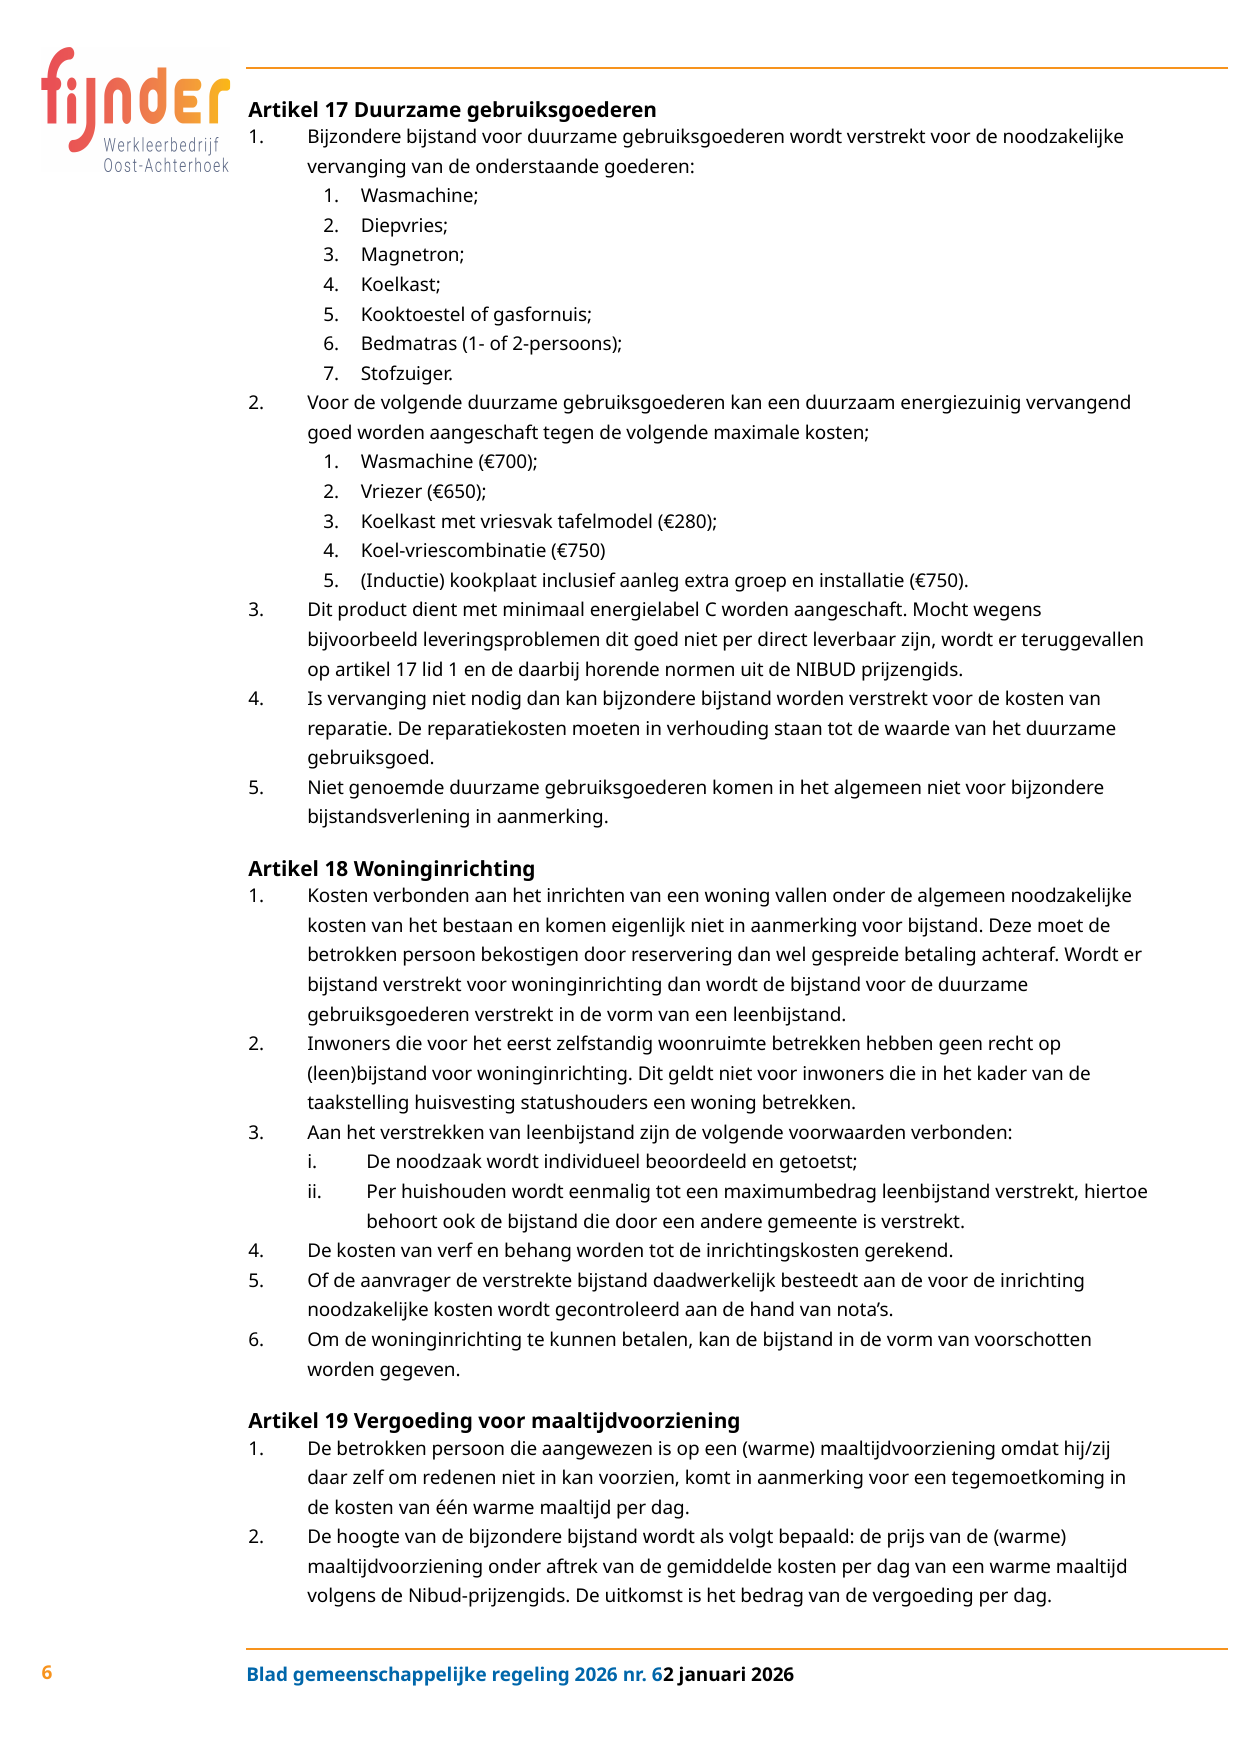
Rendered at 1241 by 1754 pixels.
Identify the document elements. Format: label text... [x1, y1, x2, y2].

list Wasmachine (€700); [323, 449, 1152, 474]
list Voor de volgende duurzame gebruiksgoederen kan een duurzaam energiezuinig vervangend goed worden aangeschaft tegen de volgende maximale kosten; [248, 389, 1152, 445]
list Magnetron; [323, 242, 1152, 267]
list Per huishouden wordt eenmalig tot een maximumbedrag leenbijstand verstrekt, hiertoe behoort ook de bijstand die door een andere gemeente is verstrekt. [307, 1178, 1152, 1234]
list Inwoners die voor het eerst zelfstandig woonruimte betrekken hebben geen recht op (leen)bijstand voor woninginrichting. Dit geldt niet voor inwoners die in het kader van de taakstelling huisvesting statushouders een woning betrekken. [248, 1030, 1152, 1115]
picture [41, 47, 231, 172]
list Om de woninginrichting te kunnen betalen, kan de bijstand in de vorm van voorschotten worden gegeven. [248, 1326, 1152, 1382]
list Of de aanvrager de verstrekte bijstand daadwerkelijk besteedt aan de voor de inrichting noodzakelijke kosten wordt gecontroleerd aan de hand van nota’s. [248, 1267, 1152, 1322]
list Kooktoestel of gasfornuis; [323, 301, 1152, 326]
list Diepvries; [323, 212, 1152, 238]
list De betrokken persoon die aangewezen is op een (warme) maaltijdvoorziening omdat hij/zij daar zelf om redenen niet in kan voorzien, komt in aanmerking voor een tegemoetkoming in de kosten van één warme maaltijd per dag. [248, 1435, 1152, 1519]
text Artikel 18 Woninginrichting [248, 854, 1152, 882]
list (Inductie) kookplaat inclusief aanleg extra groep en installatie (€750). [323, 567, 1152, 593]
list Koelkast; [323, 271, 1152, 297]
list De noodzaak wordt individueel beoordeeld en getoetst; [307, 1149, 1152, 1174]
text Artikel 19 Vergoeding voor maaltijdvoorziening [248, 1406, 1152, 1435]
list Dit product dient met minimaal energielabel C worden aangeschaft. Mocht wegens bijvoorbeeld leveringsproblemen dit goed niet per direct leverbaar zijn, wordt er teruggevallen op artikel 17 lid 1 en de daarbij horende normen uit de NIBUD prijzengids. [248, 597, 1152, 681]
list Aan het verstrekken van leenbijstand zijn de volgende voorwaarden verbonden: [248, 1119, 1152, 1145]
list Bedmatras (1- of 2-persoons); [323, 330, 1152, 356]
list Kosten verbonden aan het inrichten van een woning vallen onder de algemeen noodzakelijke kosten van het bestaan en komen eigenlijk niet in aanmerking voor bijstand. Deze moet de betrokken persoon bekostigen door reservering dan wel gespreide betaling achteraf. Wordt er bijstand verstrekt voor woninginrichting dan wordt de bijstand voor de duurzame gebruiksgoederen verstrekt in de vorm van een leenbijstand. [248, 882, 1152, 1027]
list Niet genoemde duurzame gebruiksgoederen komen in het algemeen niet voor bijzondere bijstandsverlening in aanmerking. [248, 774, 1152, 829]
list Koel-vriescombinatie (€750) [323, 537, 1152, 563]
list De hoogte van de bijzondere bijstand wordt als volgt bepaald: de prijs van de (warme) maaltijdvoorziening onder aftrek van de gemiddelde kosten per dag van een warme maaltijd volgens de Nibud-prijzengids. De uitkomst is het bedrag van de vergoeding per dag. [248, 1523, 1152, 1608]
list Koelkast met vriesvak tafelmodel (€280); [323, 508, 1152, 533]
list Wasmachine; [323, 182, 1152, 208]
list Bijzondere bijstand voor duurzame gebruiksgoederen wordt verstrekt voor de noodzakelijke vervanging van de onderstaande goederen: [248, 123, 1152, 178]
text Artikel 17 Duurzame gebruiksgoederen [248, 95, 1152, 123]
list Stofzuiger. [323, 360, 1152, 386]
list Is vervanging niet nodig dan kan bijzondere bijstand worden verstrekt voor de kosten van reparatie. De reparatiekosten moeten in verhouding staan tot de waarde van het duurzame gebruiksgoed. [248, 685, 1152, 770]
list De kosten van verf en behang worden tot de inrichtingskosten gerekend. [248, 1237, 1152, 1263]
list Vriezer (€650); [323, 478, 1152, 504]
